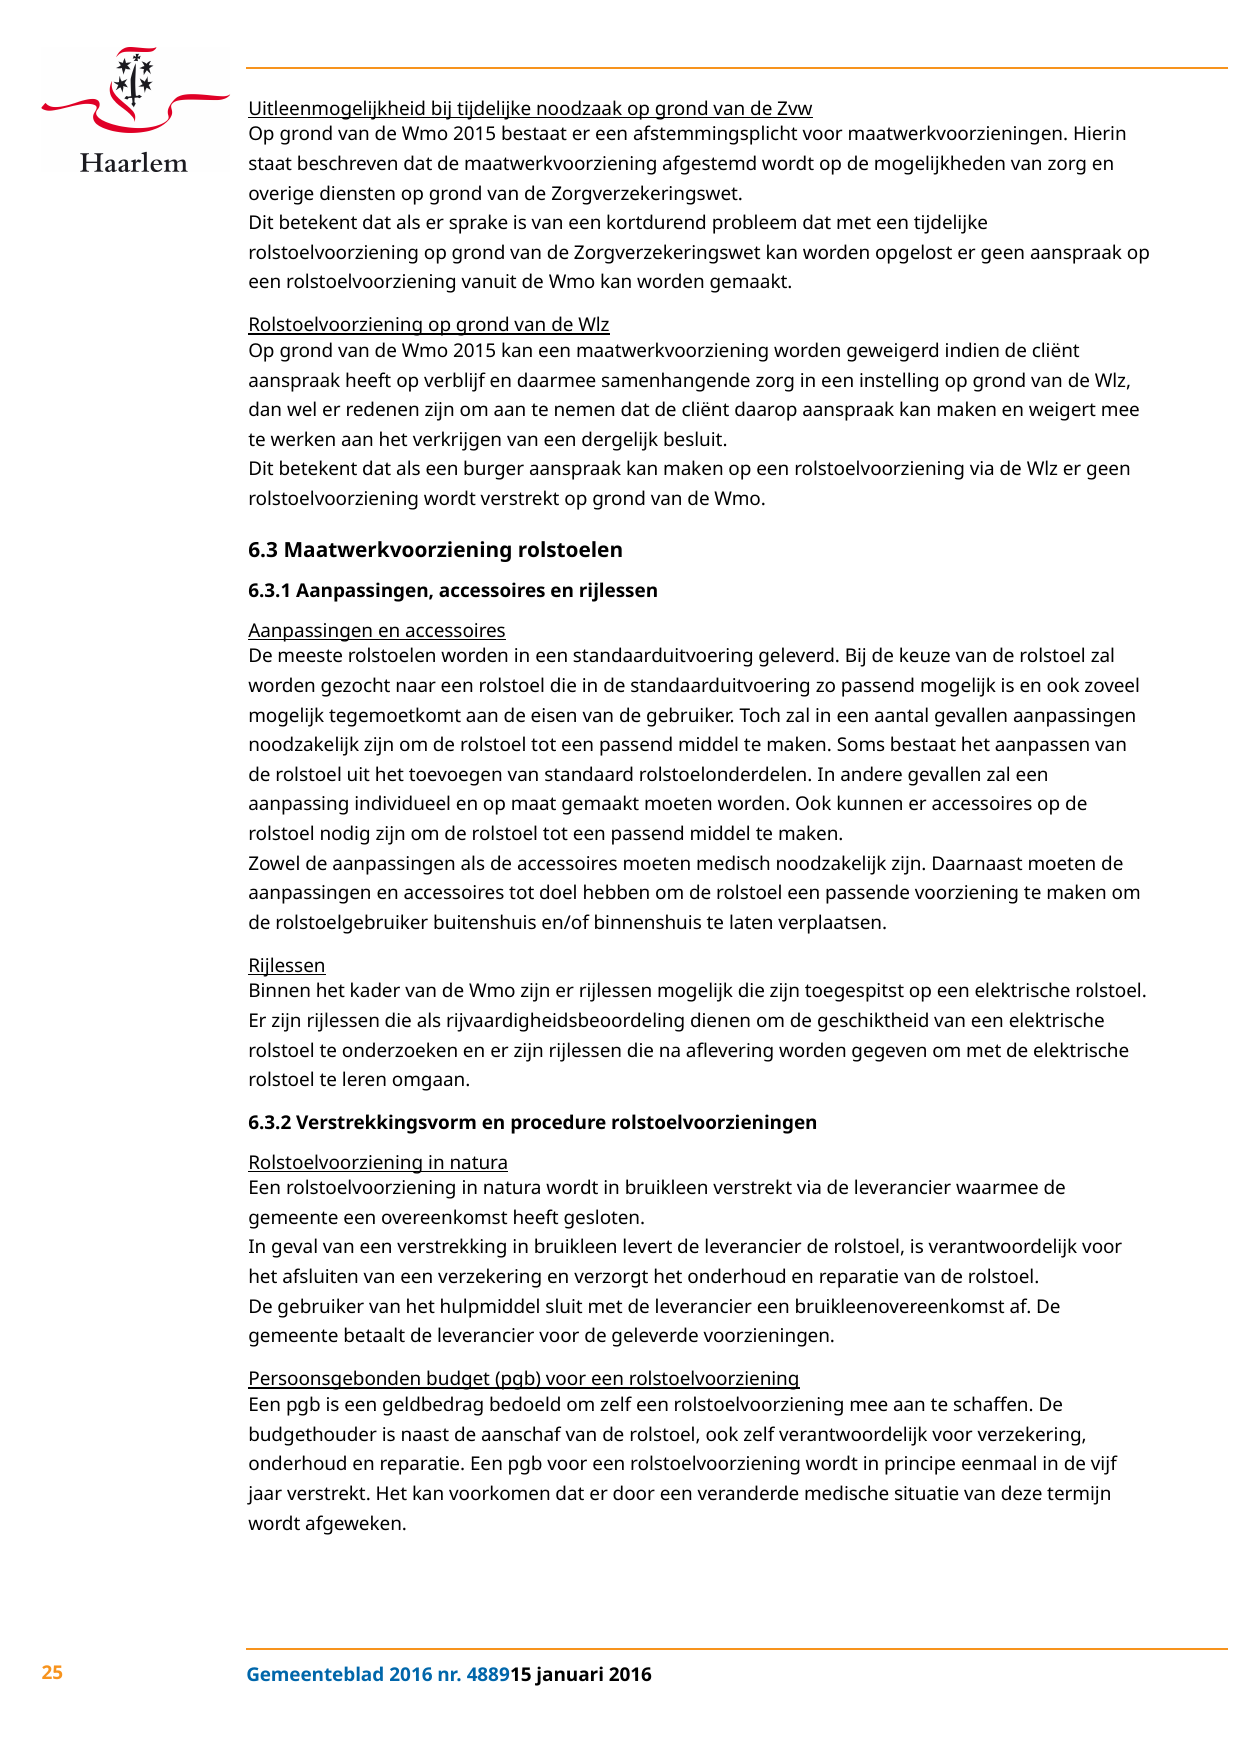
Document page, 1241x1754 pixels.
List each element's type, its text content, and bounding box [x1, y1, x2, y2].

text Een rolstoelvoorziening in natura wordt in bruikleen verstrekt via de leverancier waarmee de gemeente een overeenkomst heeft gesloten. [248, 1174, 1152, 1230]
text 6.3.2 Verstrekkingsvorm en procedure rolstoelvoorzieningen [248, 1109, 1152, 1135]
picture [41, 47, 231, 172]
text De meeste rolstoelen worden in een standaarduitvoering geleverd. Bij de keuze van de rolstoel zal worden gezocht naar een rolstoel die in de standaarduitvoering zo passend mogelijk is en ook zoveel mogelijk tegemoetkomt aan de eisen van de gebruiker. Toch zal in een aantal gevallen aanpassingen noodzakelijk zijn om de rolstoel tot een passend middel te maken. Soms bestaat het aanpassen van de rolstoel uit het toevoegen van standaard rolstoelonderdelen. In andere gevallen zal een aanpassing individueel en op maat gemaakt moeten worden. Ook kunnen er accessoires op de rolstoel nodig zijn om de rolstoel tot een passend middel te maken. [248, 643, 1152, 846]
text Op grond van de Wmo 2015 kan een maatwerkvoorziening worden geweigerd indien de cliënt aanspraak heeft op verblijf en daarmee samenhangende zorg in een instelling op grond van de Wlz, dan wel er redenen zijn om aan te nemen dat de cliënt daarop aanspraak kan maken en weigert mee te werken aan het verkrijgen van een dergelijk besluit. [248, 337, 1152, 452]
text Rijlessen [248, 952, 1152, 978]
text 6.3.1 Aanpassingen, accessoires en rijlessen [248, 578, 1152, 603]
text Een pgb is een geldbedrag bedoeld om zelf een rolstoelvoorziening mee aan te schaffen. De budgethouder is naast de aanschaf van de rolstoel, ook zelf verantwoordelijk voor verzekering, onderhoud en reparatie. Een pgb voor een rolstoelvoorziening wordt in principe eenmaal in de vijf jaar verstrekt. Het kan voorkomen dat er door een veranderde medische situatie van deze termijn wordt afgeweken. [248, 1391, 1152, 1535]
text Op grond van de Wmo 2015 bestaat er een afstemmingsplicht voor maatwerkvoorzieningen. Hierin staat beschreven dat de maatwerkvoorziening afgestemd wordt op de mogelijkheden van zorg en overige diensten op grond van de Zorgverzekeringswet. [248, 121, 1152, 205]
text Rolstoelvoorziening in natura [248, 1149, 1152, 1174]
text Zowel de aanpassingen als de accessoires moeten medisch noodzakelijk zijn. Daarnaast moeten de aanpassingen en accessoires tot doel hebben om de rolstoel een passende voorziening te maken om de rolstoelgebruiker buitenshuis en/of binnenshuis te laten verplaatsen. [248, 850, 1152, 934]
text Aanpassingen en accessoires [248, 617, 1152, 643]
text Rolstoelvoorziening op grond van de Wlz [248, 312, 1152, 337]
text Binnen het kader van de Wmo zijn er rijlessen mogelijk die zijn toegespitst op een elektrische rolstoel. Er zijn rijlessen die als rijvaardigheidsbeoordeling dienen om de geschiktheid van een elektrische rolstoel te onderzoeken en er zijn rijlessen die na aflevering worden gegeven om met de elektrische rolstoel te leren omgaan. [248, 978, 1152, 1092]
text In geval van een verstrekking in bruikleen levert de leverancier de rolstoel, is verantwoordelijk voor het afsluiten van een verzekering en verzorgt het onderhoud en reparatie van de rolstoel. [248, 1234, 1152, 1289]
text 6.3 Maatwerkvoorziening rolstoelen [248, 536, 1152, 564]
text Dit betekent dat als er sprake is van een kortdurend probleem dat met een tijdelijke rolstoelvoorziening op grond van de Zorgverzekeringswet kan worden opgelost er geen aanspraak op een rolstoelvoorziening vanuit de Wmo kan worden gemaakt. [248, 209, 1152, 294]
text Persoonsgebonden budget (pgb) voor een rolstoelvoorziening [248, 1366, 1152, 1391]
text Dit betekent dat als een burger aanspraak kan maken op een rolstoelvoorziening via de Wlz er geen rolstoelvoorziening wordt verstrekt op grond van de Wmo. [248, 456, 1152, 511]
text Uitleenmogelijkheid bij tijdelijke noodzaak op grond van de Zvw [248, 95, 1152, 121]
text De gebruiker van het hulpmiddel sluit met de leverancier een bruikleenovereenkomst af. De gemeente betaalt de leverancier voor de geleverde voorzieningen. [248, 1293, 1152, 1348]
